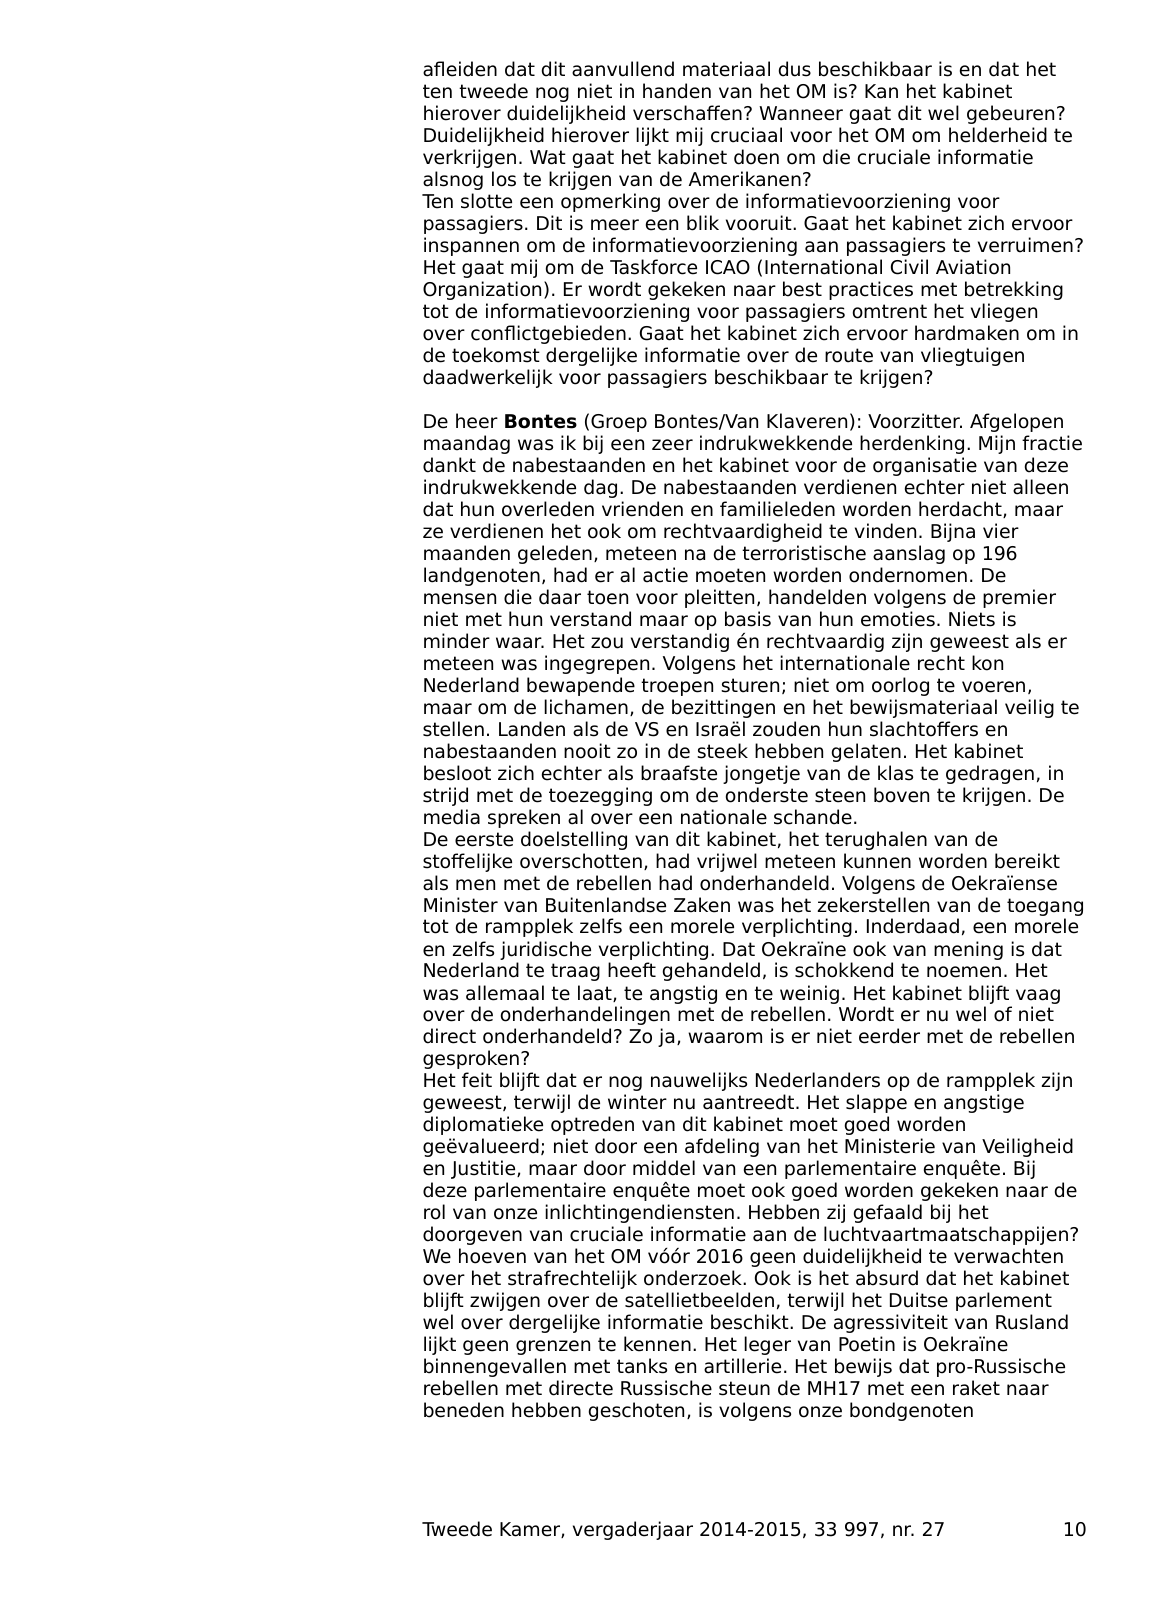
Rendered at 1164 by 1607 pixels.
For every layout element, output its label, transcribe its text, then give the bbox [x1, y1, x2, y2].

text afleiden dat dit aanvullend materiaal dus beschikbaar is en dat het ten tweede nog niet in handen van het OM is? Kan het kabinet hierover duidelijkheid verschaffen? Wanneer gaat dit wel gebeuren? Duidelijkheid hierover lijkt mij cruciaal voor het OM om helderheid te verkrijgen. Wat gaat het kabinet doen om die cruciale informatie alsnog los te krijgen van de Amerikanen? [422, 59, 1087, 191]
text We hoeven van het OM vóór 2016 geen duidelijkheid te verwachten over het strafrechtelijk onderzoek. Ook is het absurd dat het kabinet blijft zwijgen over de satellietbeelden, terwijl het Duitse parlement wel over dergelijke informatie beschikt. De agressiviteit van Rusland lijkt geen grenzen te kennen. Het leger van Poetin is Oekraïne binnengevallen met tanks en artillerie. Het bewijs dat pro-Russische rebellen met directe Russische steun de MH17 met een raket naar beneden hebben geschoten, is volgens onze bondgenoten [422, 1246, 1087, 1422]
text Het feit blijft dat er nog nauwelijks Nederlanders op de rampplek zijn geweest, terwijl de winter nu aantreedt. Het slappe en angstige diplomatieke optreden van dit kabinet moet goed worden geëvalueerd; niet door een afdeling van het Ministerie van Veiligheid en Justitie, maar door middel van een parlementaire enquête. Bij deze parlementaire enquête moet ook goed worden gekeken naar de rol van onze inlichtingendiensten. Hebben zij gefaald bij het doorgeven van cruciale informatie aan de luchtvaartmaatschappijen? [422, 1070, 1087, 1246]
text Ten slotte een opmerking over de informatievoorziening voor passagiers. Dit is meer een blik vooruit. Gaat het kabinet zich ervoor inspannen om de informatievoorziening aan passagiers te verruimen? Het gaat mij om de Taskforce ICAO (International Civil Aviation Organization). Er wordt gekeken naar best practices met betrekking tot de informatievoorziening voor passagiers omtrent het vliegen over conflictgebieden. Gaat het kabinet zich ervoor hardmaken om in de toekomst dergelijke informatie over de route van vliegtuigen daadwerkelijk voor passagiers beschikbaar te krijgen? [422, 191, 1087, 389]
text De heer Bontes (Groep Bontes/Van Klaveren): Voorzitter. Afgelopen maandag was ik bij een zeer indrukwekkende herdenking. Mijn fractie dankt de nabestaanden en het kabinet voor de organisatie van deze indrukwekkende dag. De nabestaanden verdienen echter niet alleen dat hun overleden vrienden en familieleden worden herdacht, maar ze verdienen het ook om rechtvaardigheid te vinden. Bijna vier maanden geleden, meteen na de terroristische aanslag op 196 landgenoten, had er al actie moeten worden ondernomen. De mensen die daar toen voor pleitten, handelden volgens de premier niet met hun verstand maar op basis van hun emoties. Niets is minder waar. Het zou verstandig én rechtvaardig zijn geweest als er meteen was ingegrepen. Volgens het internationale recht kon Nederland bewapende troepen sturen; niet om oorlog te voeren, maar om de lichamen, de bezittingen en het bewijsmateriaal veilig te stellen. Landen als de VS en Israël zouden hun slachtoffers en nabestaanden nooit zo in de steek hebben gelaten. Het kabinet besloot zich echter als braafste jongetje van de klas te gedragen, in strijd met de toezegging om de onderste steen boven te krijgen. De media spreken al over een nationale schande. [422, 411, 1087, 828]
text De eerste doelstelling van dit kabinet, het terughalen van de stoffelijke overschotten, had vrijwel meteen kunnen worden bereikt als men met de rebellen had onderhandeld. Volgens de Oekraïense Minister van Buitenlandse Zaken was het zekerstellen van de toegang tot de rampplek zelfs een morele verplichting. Inderdaad, een morele en zelfs juridische verplichting. Dat Oekraïne ook van mening is dat Nederland te traag heeft gehandeld, is schokkend te noemen. Het was allemaal te laat, te angstig en te weinig. Het kabinet blijft vaag over de onderhandelingen met de rebellen. Wordt er nu wel of niet direct onderhandeld? Zo ja, waarom is er niet eerder met de rebellen gesproken? [422, 828, 1087, 1070]
